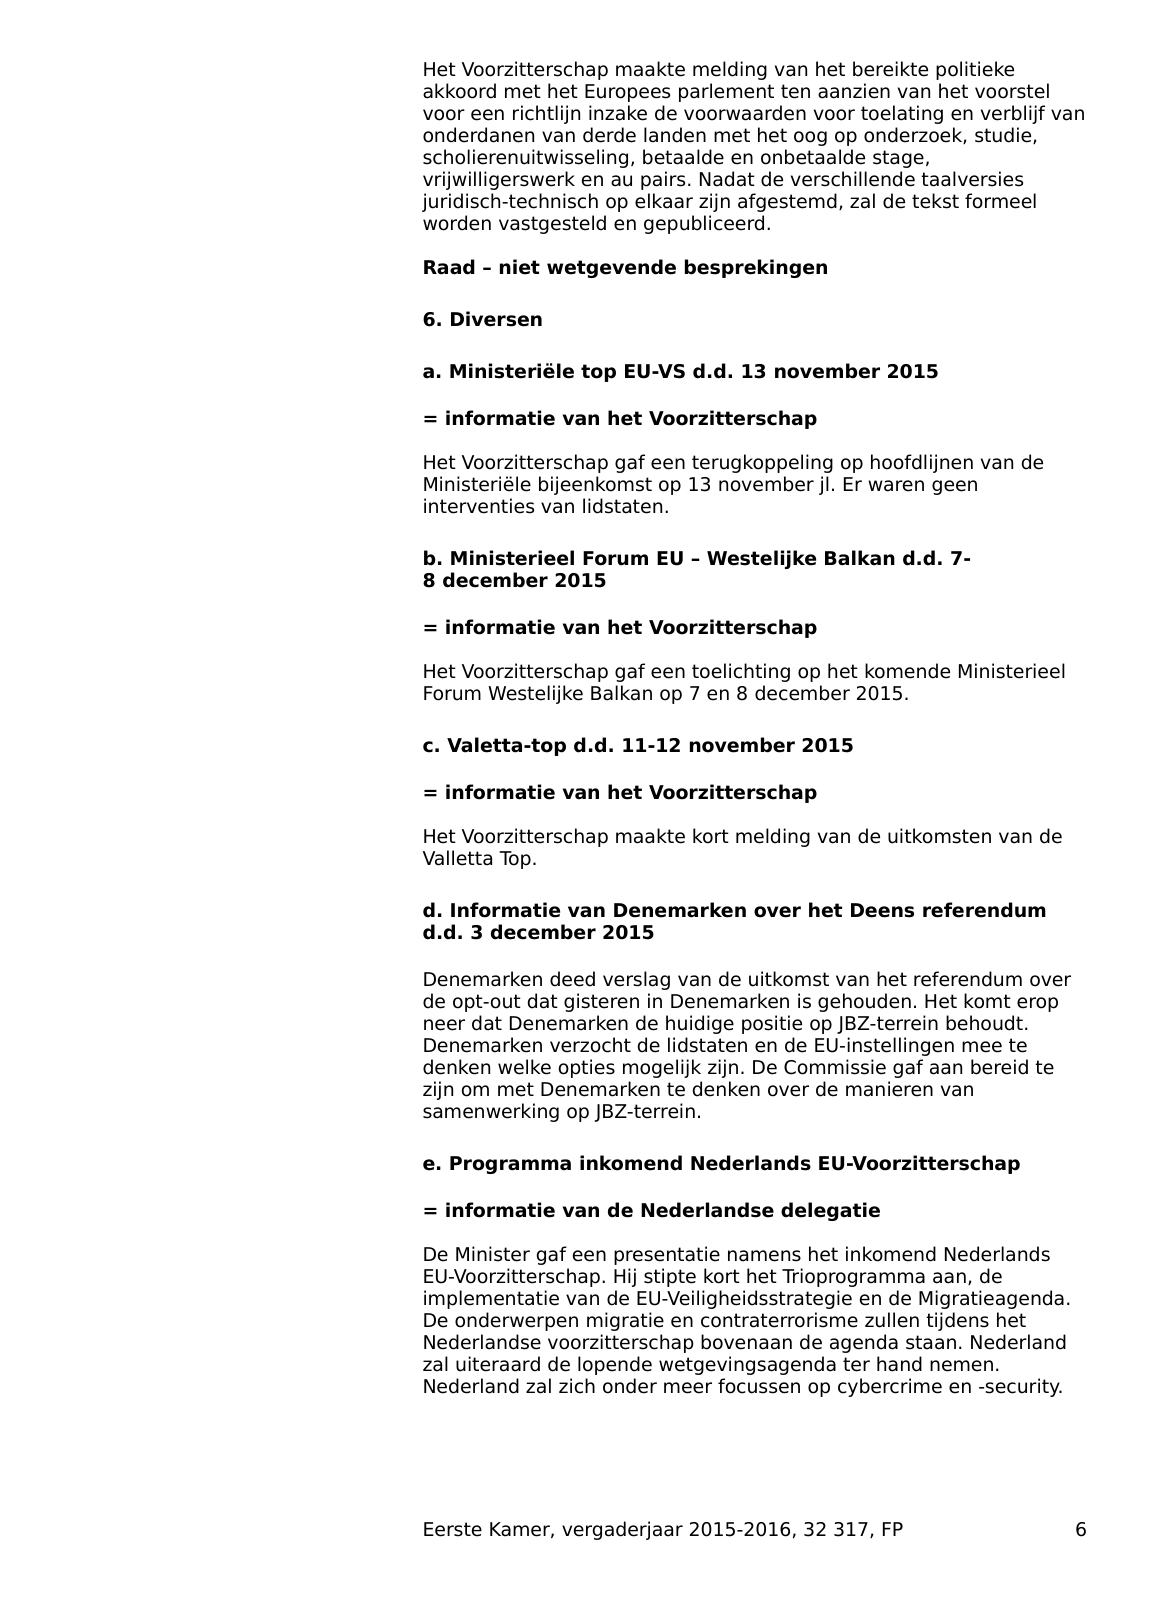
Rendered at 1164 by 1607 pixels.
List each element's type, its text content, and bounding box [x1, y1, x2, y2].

subtitle d. Informatie van Denemarken over het Deens referendum d.d. 3 december 2015 [422, 900, 1087, 944]
subtitle b. Ministerieel Forum EU – Westelijke Balkan d.d. 7-8 december 2015 [422, 548, 1087, 592]
subtitle e. Programma inkomend Nederlands EU-Voorzitterschap [422, 1153, 1087, 1175]
text Het Voorzitterschap gaf een toelichting op het komende Ministerieel Forum Westelijke Balkan op 7 en 8 december 2015. [422, 661, 1087, 705]
text = informatie van het Voorzitterschap [422, 408, 1087, 430]
text De Minister gaf een presentatie namens het inkomend Nederlands EU-Voorzitterschap. Hij stipte kort het Trioprogramma aan, de implementatie van de EU-Veiligheidsstrategie en de Migratieagenda. De onderwerpen migratie en contraterrorisme zullen tijdens het Nederlandse voorzitterschap bovenaan de agenda staan. Nederland zal uiteraard de lopende wetgevingsagenda ter hand nemen. Nederland zal zich onder meer focussen op cybercrime en -security. [422, 1244, 1087, 1398]
text = informatie van de Nederlandse delegatie [422, 1200, 1087, 1222]
subtitle a. Ministeriële top EU-VS d.d. 13 november 2015 [422, 361, 1087, 383]
subtitle Raad – niet wetgevende besprekingen [422, 257, 1087, 279]
text Denemarken deed verslag van de uitkomst van het referendum over de opt-out dat gisteren in Denemarken is gehouden. Het komt erop neer dat Denemarken de huidige positie op JBZ-terrein behoudt. Denemarken verzocht de lidstaten en de EU-instellingen mee te denken welke opties mogelijk zijn. De Commissie gaf aan bereid te zijn om met Denemarken te denken over de manieren van samenwerking op JBZ-terrein. [422, 969, 1087, 1123]
subtitle c. Valetta-top d.d. 11-12 november 2015 [422, 735, 1087, 757]
text Het Voorzitterschap maakte kort melding van de uitkomsten van de Valletta Top. [422, 826, 1087, 870]
text = informatie van het Voorzitterschap [422, 782, 1087, 804]
subtitle 6. Diversen [422, 309, 1087, 331]
text = informatie van het Voorzitterschap [422, 617, 1087, 639]
text Het Voorzitterschap maakte melding van het bereikte politieke akkoord met het Europees parlement ten aanzien van het voorstel voor een richtlijn inzake de voorwaarden voor toelating en verblijf van onderdanen van derde landen met het oog op onderzoek, studie, scholierenuitwisseling, betaalde en onbetaalde stage, vrijwilligerswerk en au pairs. Nadat de verschillende taalversies juridisch-technisch op elkaar zijn afgestemd, zal de tekst formeel worden vastgesteld en gepubliceerd. [422, 59, 1087, 235]
text Het Voorzitterschap gaf een terugkoppeling op hoofdlijnen van de Ministeriële bijeenkomst op 13 november jl. Er waren geen interventies van lidstaten. [422, 452, 1087, 518]
